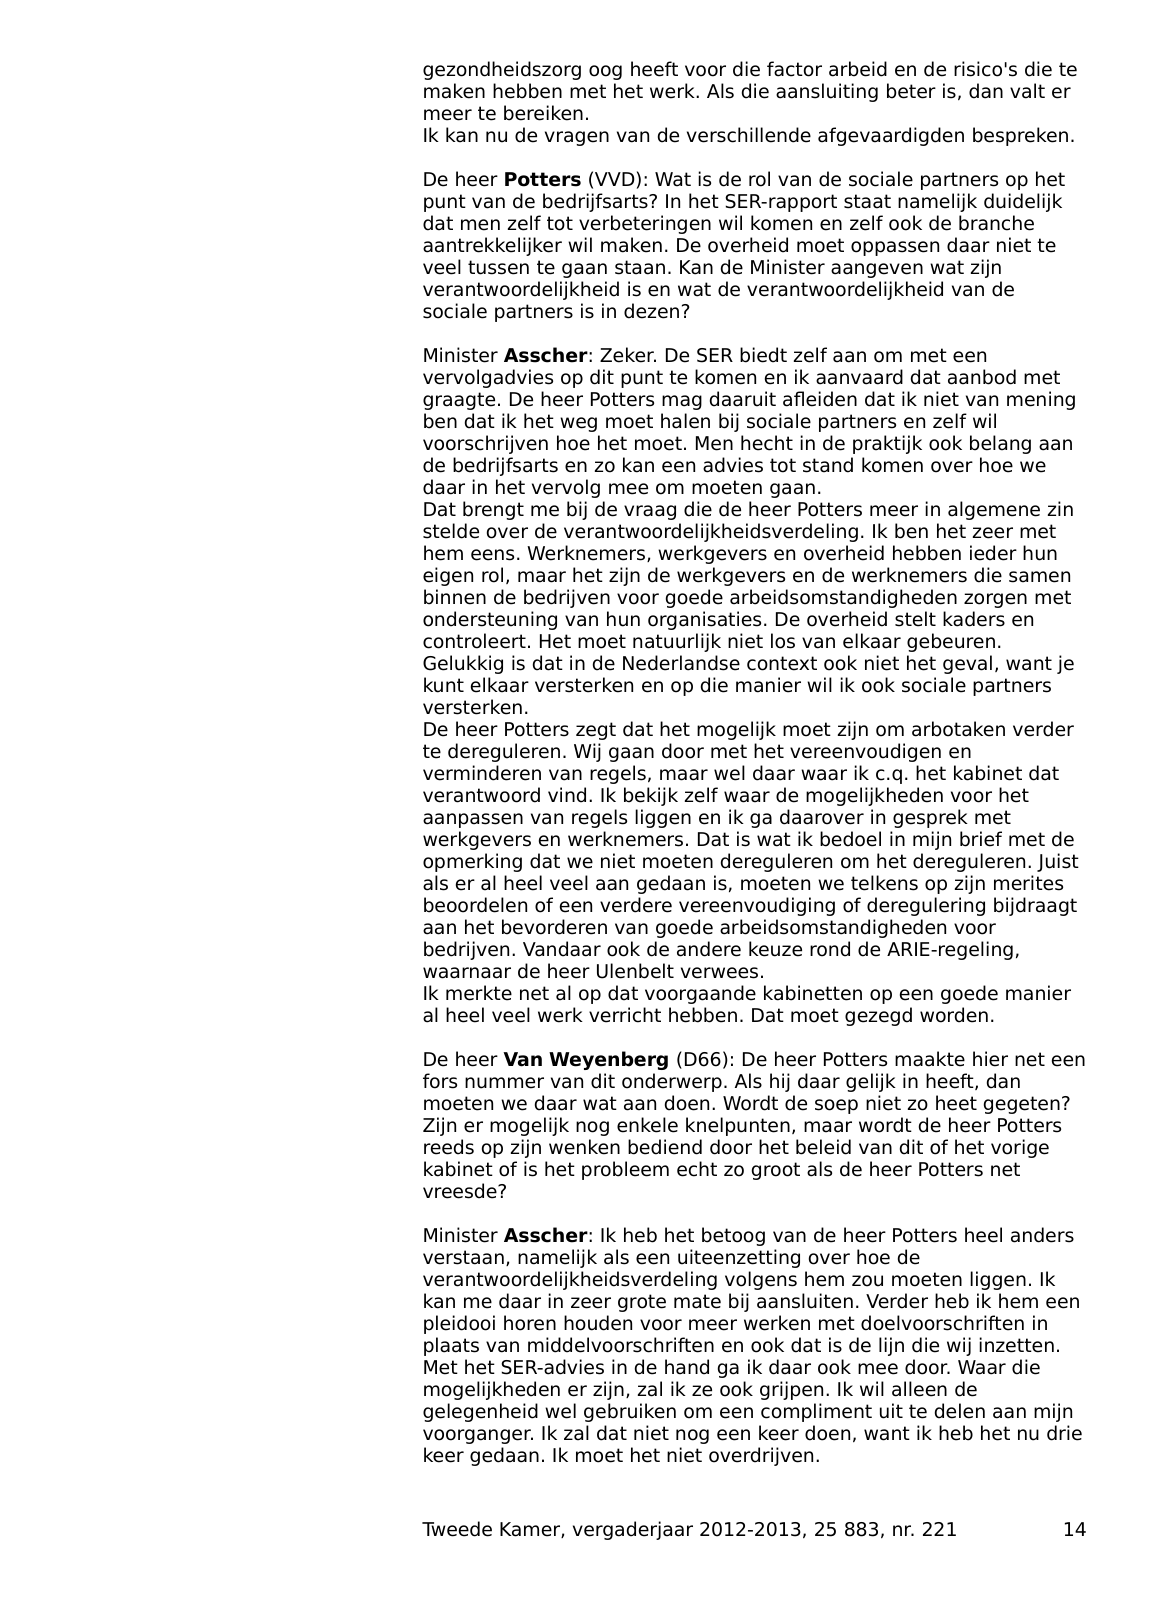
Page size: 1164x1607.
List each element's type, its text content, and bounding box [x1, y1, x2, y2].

text De heer Potters zegt dat het mogelijk moet zijn om arbotaken verder te dereguleren. Wij gaan door met het vereenvoudigen en verminderen van regels, maar wel daar waar ik c.q. het kabinet dat verantwoord vind. Ik bekijk zelf waar de mogelijkheden voor het aanpassen van regels liggen en ik ga daarover in gesprek met werkgevers en werknemers. Dat is wat ik bedoel in mijn brief met de opmerking dat we niet moeten dereguleren om het dereguleren. Juist als er al heel veel aan gedaan is, moeten we telkens op zijn merites beoordelen of een verdere vereenvoudiging of deregulering bijdraagt aan het bevorderen van goede arbeidsomstandigheden voor bedrijven. Vandaar ook de andere keuze rond de ARIE-regeling, waarnaar de heer Ulenbelt verwees. [422, 719, 1087, 983]
text gezondheidszorg oog heeft voor die factor arbeid en de risico's die te maken hebben met het werk. Als die aansluiting beter is, dan valt er meer te bereiken. [422, 59, 1087, 125]
text De heer Potters (VVD): Wat is de rol van de sociale partners op het punt van de bedrijfsarts? In het SER-rapport staat namelijk duidelijk dat men zelf tot verbeteringen wil komen en zelf ook de branche aantrekkelijker wil maken. De overheid moet oppassen daar niet te veel tussen te gaan staan. Kan de Minister aangeven wat zijn verantwoordelijkheid is en wat de verantwoordelijkheid van de sociale partners is in dezen? [422, 169, 1087, 323]
text De heer Van Weyenberg (D66): De heer Potters maakte hier net een fors nummer van dit onderwerp. Als hij daar gelijk in heeft, dan moeten we daar wat aan doen. Wordt de soep niet zo heet gegeten? Zijn er mogelijk nog enkele knelpunten, maar wordt de heer Potters reeds op zijn wenken bediend door het beleid van dit of het vorige kabinet of is het probleem echt zo groot als de heer Potters net vreesde? [422, 1049, 1087, 1203]
text Minister Asscher: Zeker. De SER biedt zelf aan om met een vervolgadvies op dit punt te komen en ik aanvaard dat aanbod met graagte. De heer Potters mag daaruit afleiden dat ik niet van mening ben dat ik het weg moet halen bij sociale partners en zelf wil voorschrijven hoe het moet. Men hecht in de praktijk ook belang aan de bedrijfsarts en zo kan een advies tot stand komen over hoe we daar in het vervolg mee om moeten gaan. [422, 345, 1087, 499]
text Ik kan nu de vragen van de verschillende afgevaardigden bespreken. [422, 125, 1087, 147]
text Ik merkte net al op dat voorgaande kabinetten op een goede manier al heel veel werk verricht hebben. Dat moet gezegd worden. [422, 983, 1087, 1027]
text Dat brengt me bij de vraag die de heer Potters meer in algemene zin stelde over de verantwoordelijkheidsverdeling. Ik ben het zeer met hem eens. Werknemers, werkgevers en overheid hebben ieder hun eigen rol, maar het zijn de werkgevers en de werknemers die samen binnen de bedrijven voor goede arbeidsomstandigheden zorgen met ondersteuning van hun organisaties. De overheid stelt kaders en controleert. Het moet natuurlijk niet los van elkaar gebeuren. Gelukkig is dat in de Nederlandse context ook niet het geval, want je kunt elkaar versterken en op die manier wil ik ook sociale partners versterken. [422, 499, 1087, 719]
text Minister Asscher: Ik heb het betoog van de heer Potters heel anders verstaan, namelijk als een uiteenzetting over hoe de verantwoordelijkheidsverdeling volgens hem zou moeten liggen. Ik kan me daar in zeer grote mate bij aansluiten. Verder heb ik hem een pleidooi horen houden voor meer werken met doelvoorschriften in plaats van middelvoorschriften en ook dat is de lijn die wij inzetten. Met het SER-advies in de hand ga ik daar ook mee door. Waar die mogelijkheden er zijn, zal ik ze ook grijpen. Ik wil alleen de gelegenheid wel gebruiken om een compliment uit te delen aan mijn voorganger. Ik zal dat niet nog een keer doen, want ik heb het nu drie keer gedaan. Ik moet het niet overdrijven. [422, 1225, 1087, 1467]
